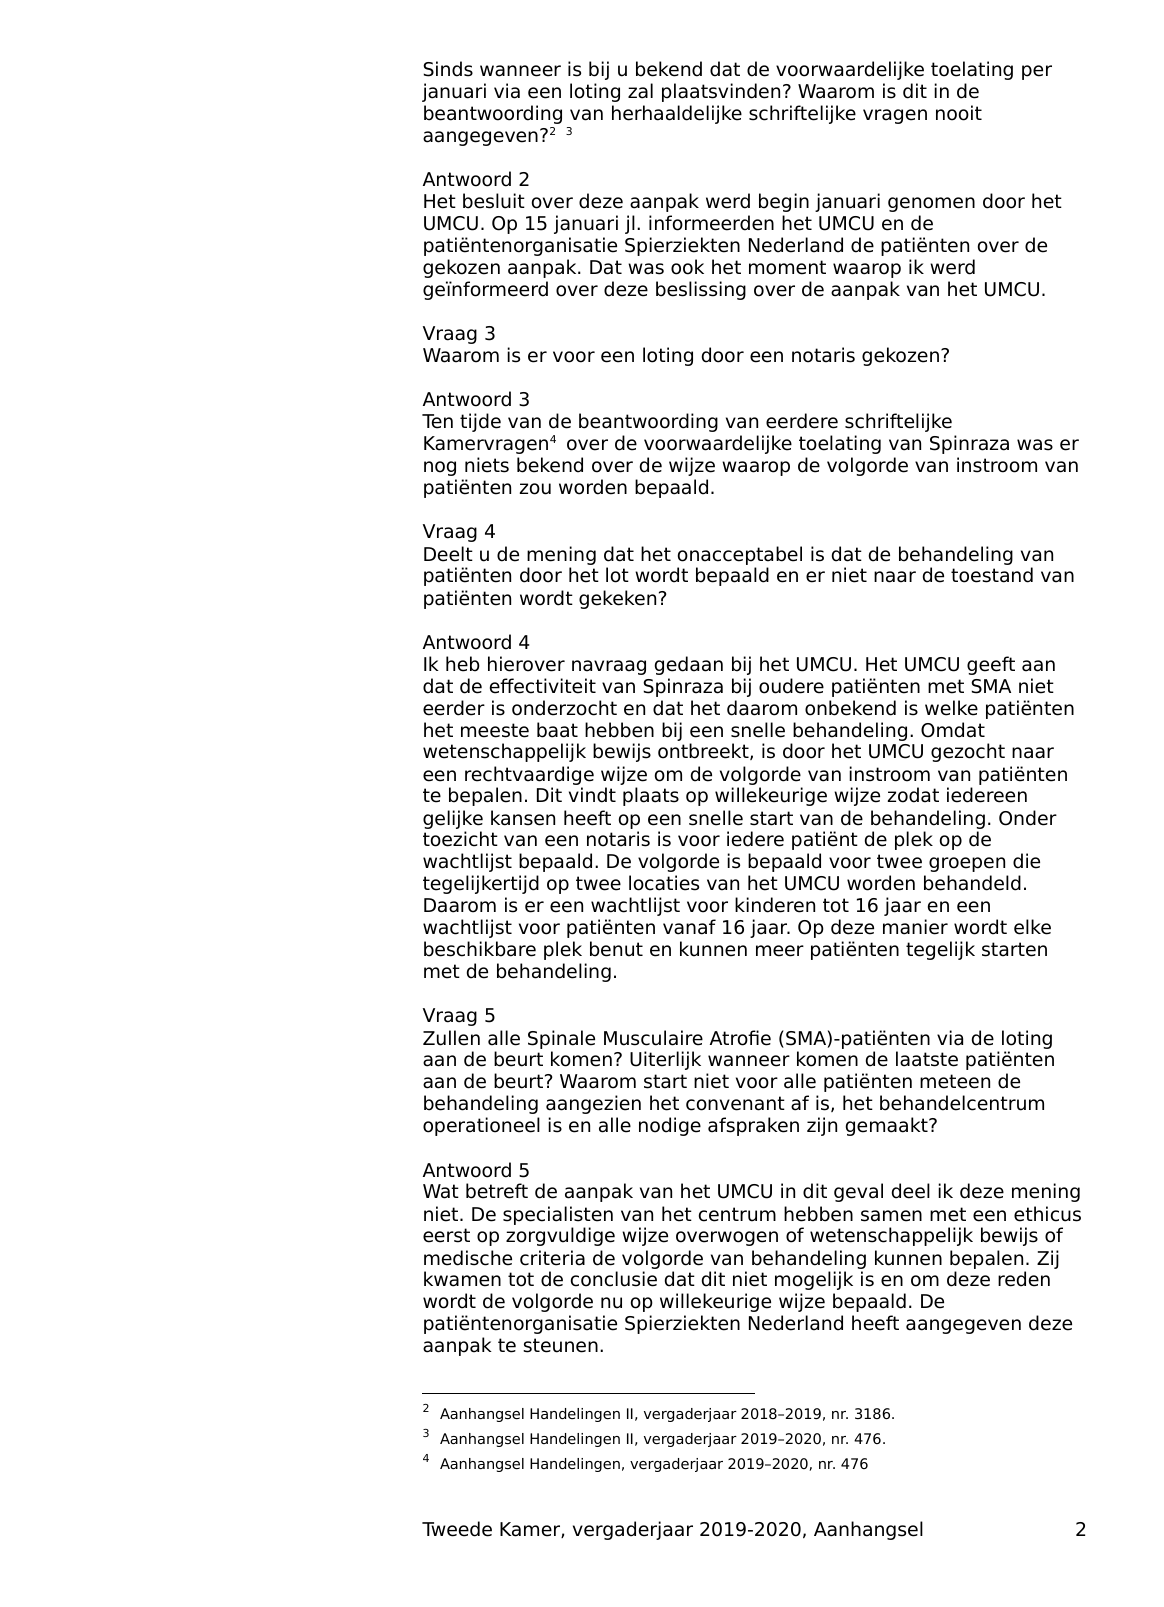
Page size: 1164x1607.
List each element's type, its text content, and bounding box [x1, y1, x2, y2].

text Antwoord 4 [422, 632, 1087, 653]
text Vraag 5 [422, 1005, 1087, 1027]
text Ik heb hierover navraag gedaan bij het UMCU. Het UMCU geeft aan dat de effectiviteit van Spinraza bij oudere patiënten met SMA niet eerder is onderzocht en dat het daarom onbekend is welke patiënten het meeste baat hebben bij een snelle behandeling. Omdat wetenschappelijk bewijs ontbreekt, is door het UMCU gezocht naar een rechtvaardige wijze om de volgorde van instroom van patiënten te bepalen. Dit vindt plaats op willekeurige wijze zodat iedereen gelijke kansen heeft op een snelle start van de behandeling. Onder toezicht van een notaris is voor iedere patiënt de plek op de wachtlijst bepaald. De volgorde is bepaald voor twee groepen die tegelijkertijd op twee locaties van het UMCU worden behandeld. Daarom is er een wachtlijst voor kinderen tot 16 jaar en een wachtlijst voor patiënten vanaf 16 jaar. Op deze manier wordt elke beschikbare plek benut en kunnen meer patiënten tegelijk starten met de behandeling. [422, 653, 1087, 983]
text Sinds wanneer is bij u bekend dat de voorwaardelijke toelating per januari via een loting zal plaatsvinden? Waarom is dit in de beantwoording van herhaaldelijke schriftelijke vragen nooit aangegeven? [422, 59, 1087, 147]
text Aanhangsel Handelingen II, vergaderjaar 2018–2019, nr. 3186. [422, 1402, 1087, 1424]
text Vraag 4 [422, 521, 1087, 543]
text Antwoord 3 [422, 389, 1087, 411]
text Ten tijde van de beantwoording van eerdere schriftelijke Kamervragen over de voorwaardelijke toelating van Spinraza was er nog niets bekend over de wijze waarop de volgorde van instroom van patiënten zou worden bepaald. [422, 411, 1087, 499]
text Zullen alle Spinale Musculaire Atrofie (SMA)-patiënten via de loting aan de beurt komen? Uiterlijk wanneer komen de laatste patiënten aan de beurt? Waarom start niet voor alle patiënten meteen de behandeling aangezien het convenant af is, het behandelcentrum operationeel is en alle nodige afspraken zijn gemaakt? [422, 1027, 1087, 1137]
text Wat betreft de aanpak van het UMCU in dit geval deel ik deze mening niet. De specialisten van het centrum hebben samen met een ethicus eerst op zorgvuldige wijze overwogen of wetenschappelijk bewijs of medische criteria de volgorde van behandeling kunnen bepalen. Zij kwamen tot de conclusie dat dit niet mogelijk is en om deze reden wordt de volgorde nu op willekeurige wijze bepaald. De patiëntenorganisatie Spierziekten Nederland heeft aangegeven deze aanpak te steunen. [422, 1181, 1087, 1357]
text Aanhangsel Handelingen, vergaderjaar 2019–2020, nr. 476 [422, 1452, 1087, 1474]
text Aanhangsel Handelingen II, vergaderjaar 2019–2020, nr. 476. [422, 1427, 1087, 1449]
text Het besluit over deze aanpak werd begin januari genomen door het UMCU. Op 15 januari jl. informeerden het UMCU en de patiëntenorganisatie Spierziekten Nederland de patiënten over de gekozen aanpak. Dat was ook het moment waarop ik werd geïnformeerd over deze beslissing over de aanpak van het UMCU. [422, 191, 1087, 301]
text Deelt u de mening dat het onacceptabel is dat de behandeling van patiënten door het lot wordt bepaald en er niet naar de toestand van patiënten wordt gekeken? [422, 543, 1087, 609]
text Antwoord 2 [422, 169, 1087, 191]
text Waarom is er voor een loting door een notaris gekozen? [422, 345, 1087, 367]
text Vraag 3 [422, 323, 1087, 345]
text Antwoord 5 [422, 1159, 1087, 1181]
